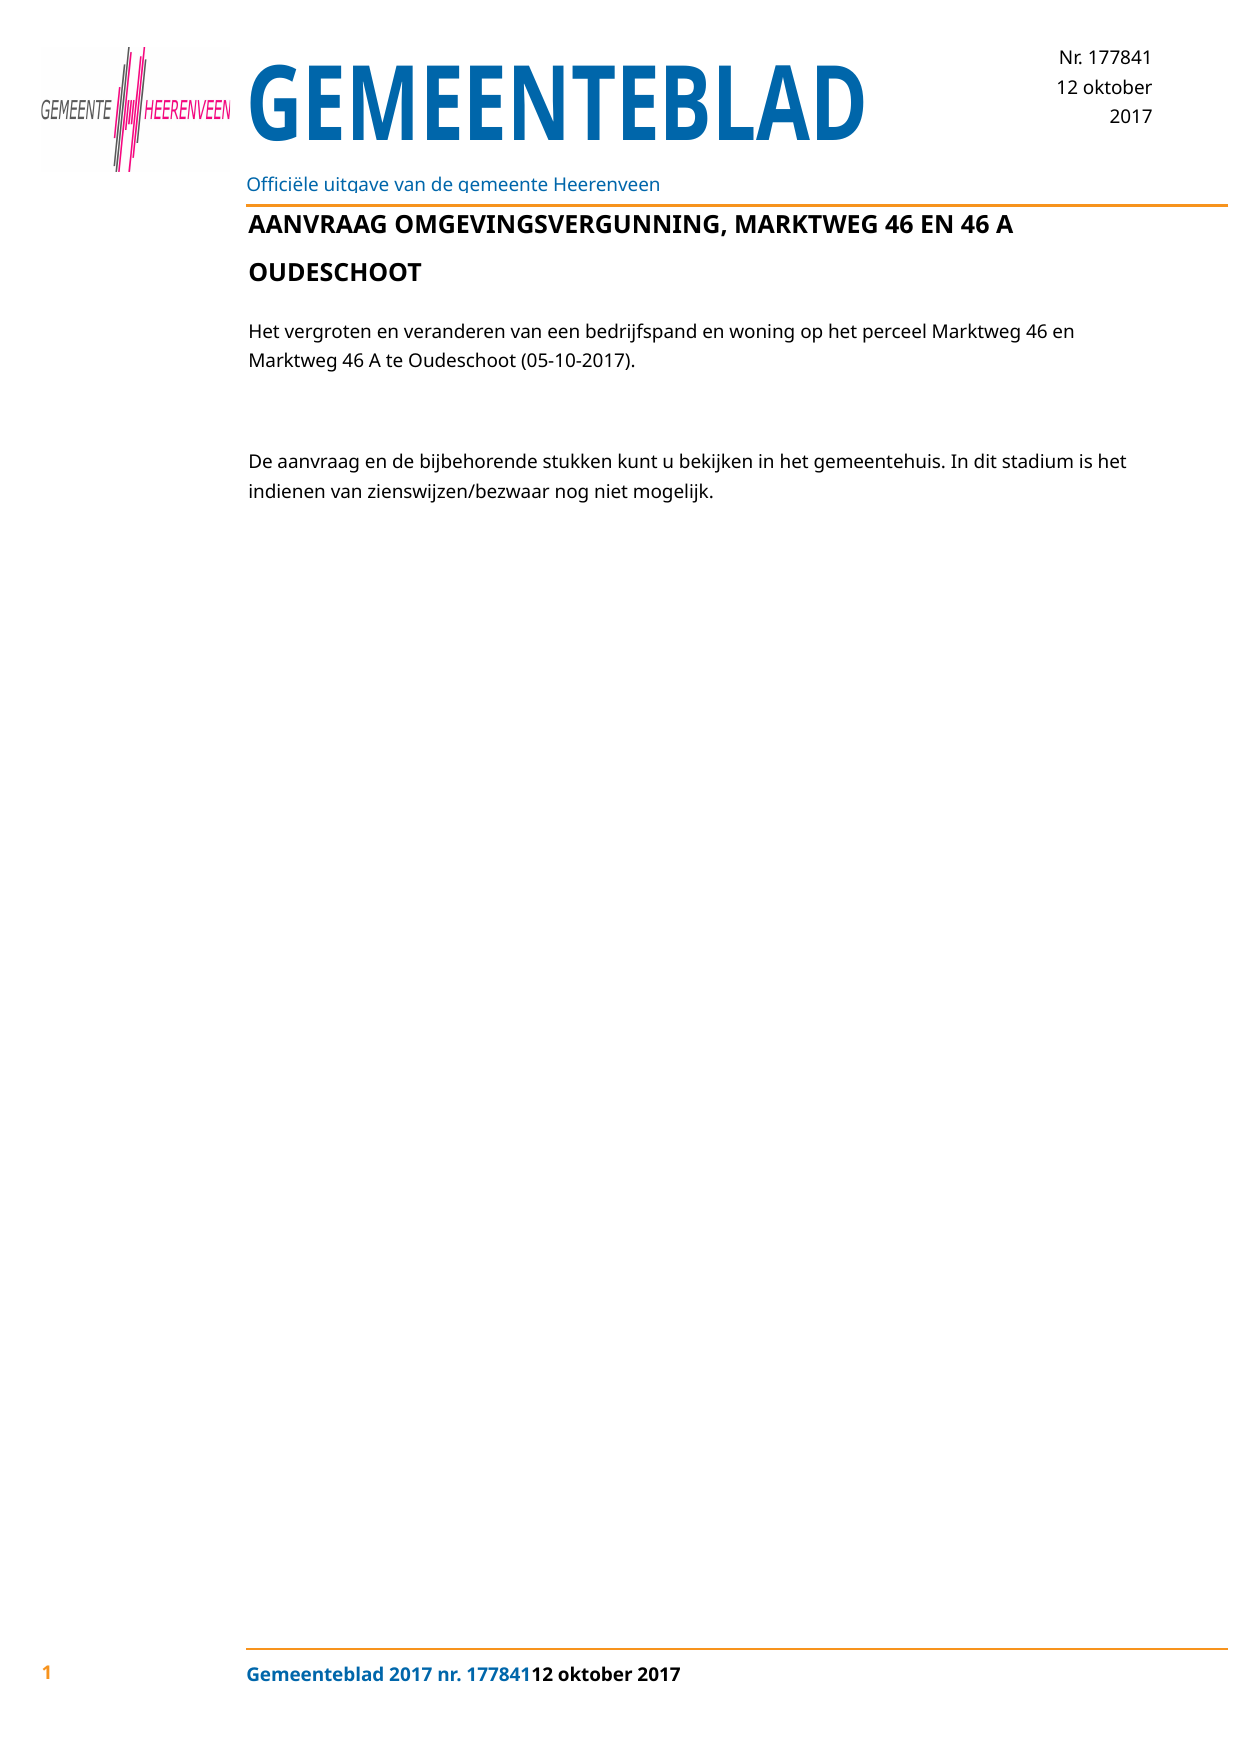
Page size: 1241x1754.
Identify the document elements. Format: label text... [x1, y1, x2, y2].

text AANVRAAG OMGEVINGSVERGUNNING, MARKTWEG 46 EN 46 A OUDESCHOOT [248, 207, 1152, 288]
text De aanvraag en de bijbehorende stukken kunt u bekijken in het gemeentehuis. In dit stadium is het indienen van zienswijzen/bezwaar nog niet mogelijk. [248, 448, 1152, 504]
picture [41, 47, 231, 172]
text Het vergroten en veranderen van een bedrijfspand en woning op het perceel Marktweg 46 en Marktweg 46 A te Oudeschoot (05-10-2017). [248, 318, 1152, 373]
